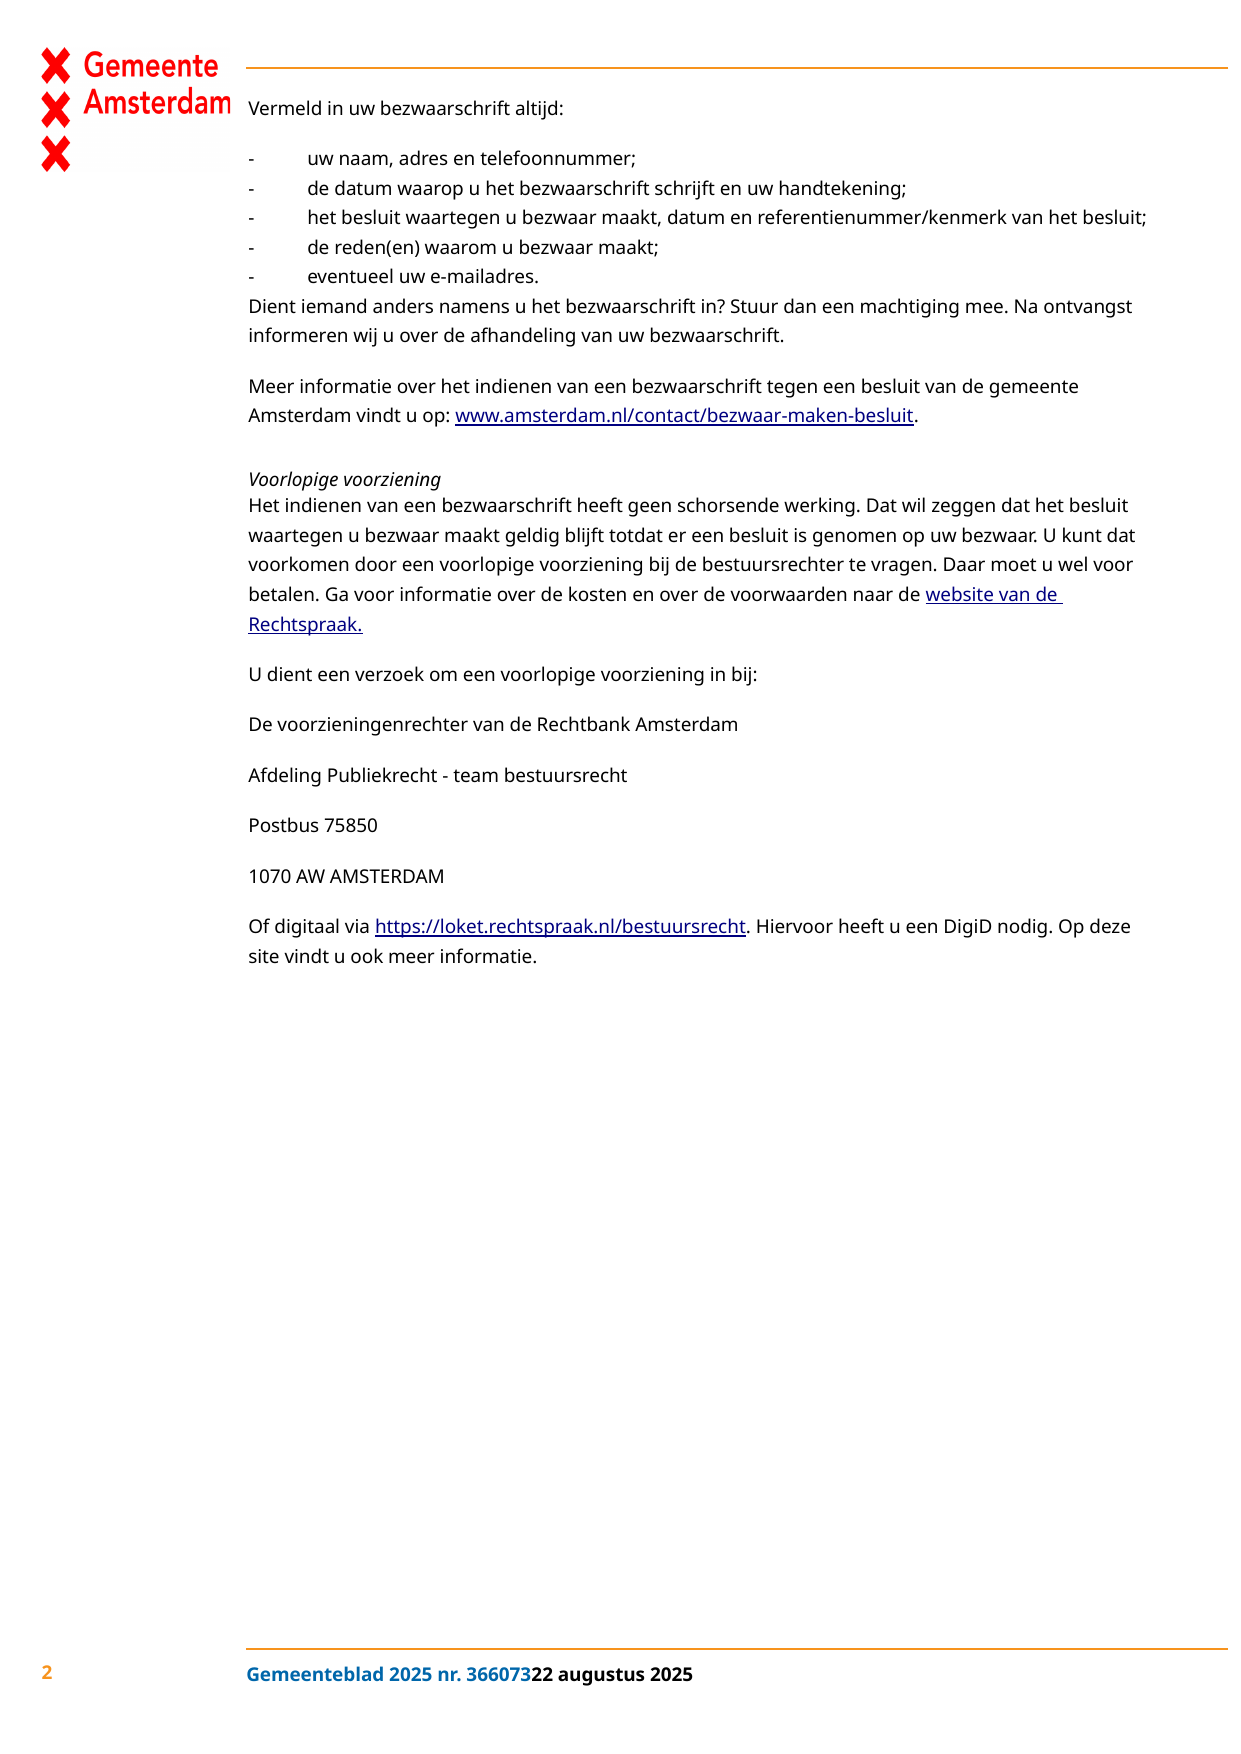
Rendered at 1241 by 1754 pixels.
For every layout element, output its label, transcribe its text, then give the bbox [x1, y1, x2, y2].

text Dient iemand anders namens u het bezwaarschrift in? Stuur dan een machtiging mee. Na ontvangst informeren wij u over de afhandeling van uw bezwaarschrift. [248, 293, 1152, 348]
text Postbus 75850 [248, 812, 1152, 838]
text 1070 AW AMSTERDAM [248, 863, 1152, 888]
text Vermeld in uw bezwaarschrift altijd: [248, 95, 1152, 121]
list de datum waarop u het bezwaarschrift schrijft en uw handtekening; [248, 175, 1152, 201]
text Voorlopige voorziening [248, 467, 1152, 492]
text Het indienen van een bezwaarschrift heeft geen schorsende werking. Dat wil zeggen dat het besluit waartegen u bezwaar maakt geldig blijft totdat er een besluit is genomen op uw bezwaar. U kunt dat voorkomen door een voorlopige voorziening bij de bestuursrechter te vragen. Daar moet u wel voor betalen. Ga voor informatie over de kosten en over de voorwaarden naar de website van de Rechtspraak. [248, 492, 1152, 636]
text De voorzieningenrechter van de Rechtbank Amsterdam [248, 712, 1152, 737]
text Afdeling Publiekrecht - team bestuursrecht [248, 762, 1152, 788]
list eventueel uw e-mailadres. [248, 263, 1152, 289]
list de reden(en) waarom u bezwaar maakt; [248, 234, 1152, 260]
picture [41, 47, 231, 172]
text Of digitaal via https://loket.rechtspraak.nl/bestuursrecht. Hiervoor heeft u een DigiD nodig. Op deze site vindt u ook meer informatie. [248, 913, 1152, 968]
list het besluit waartegen u bezwaar maakt, datum en referentienummer/kenmerk van het besluit; [248, 204, 1152, 230]
text Meer informatie over het indienen van een bezwaarschrift tegen een besluit van de gemeente Amsterdam vindt u op: www.amsterdam.nl/contact/bezwaar-maken-besluit. [248, 373, 1152, 428]
list uw naam, adres en telefoonnummer; [248, 145, 1152, 171]
text U dient een verzoek om een voorlopige voorziening in bij: [248, 661, 1152, 687]
